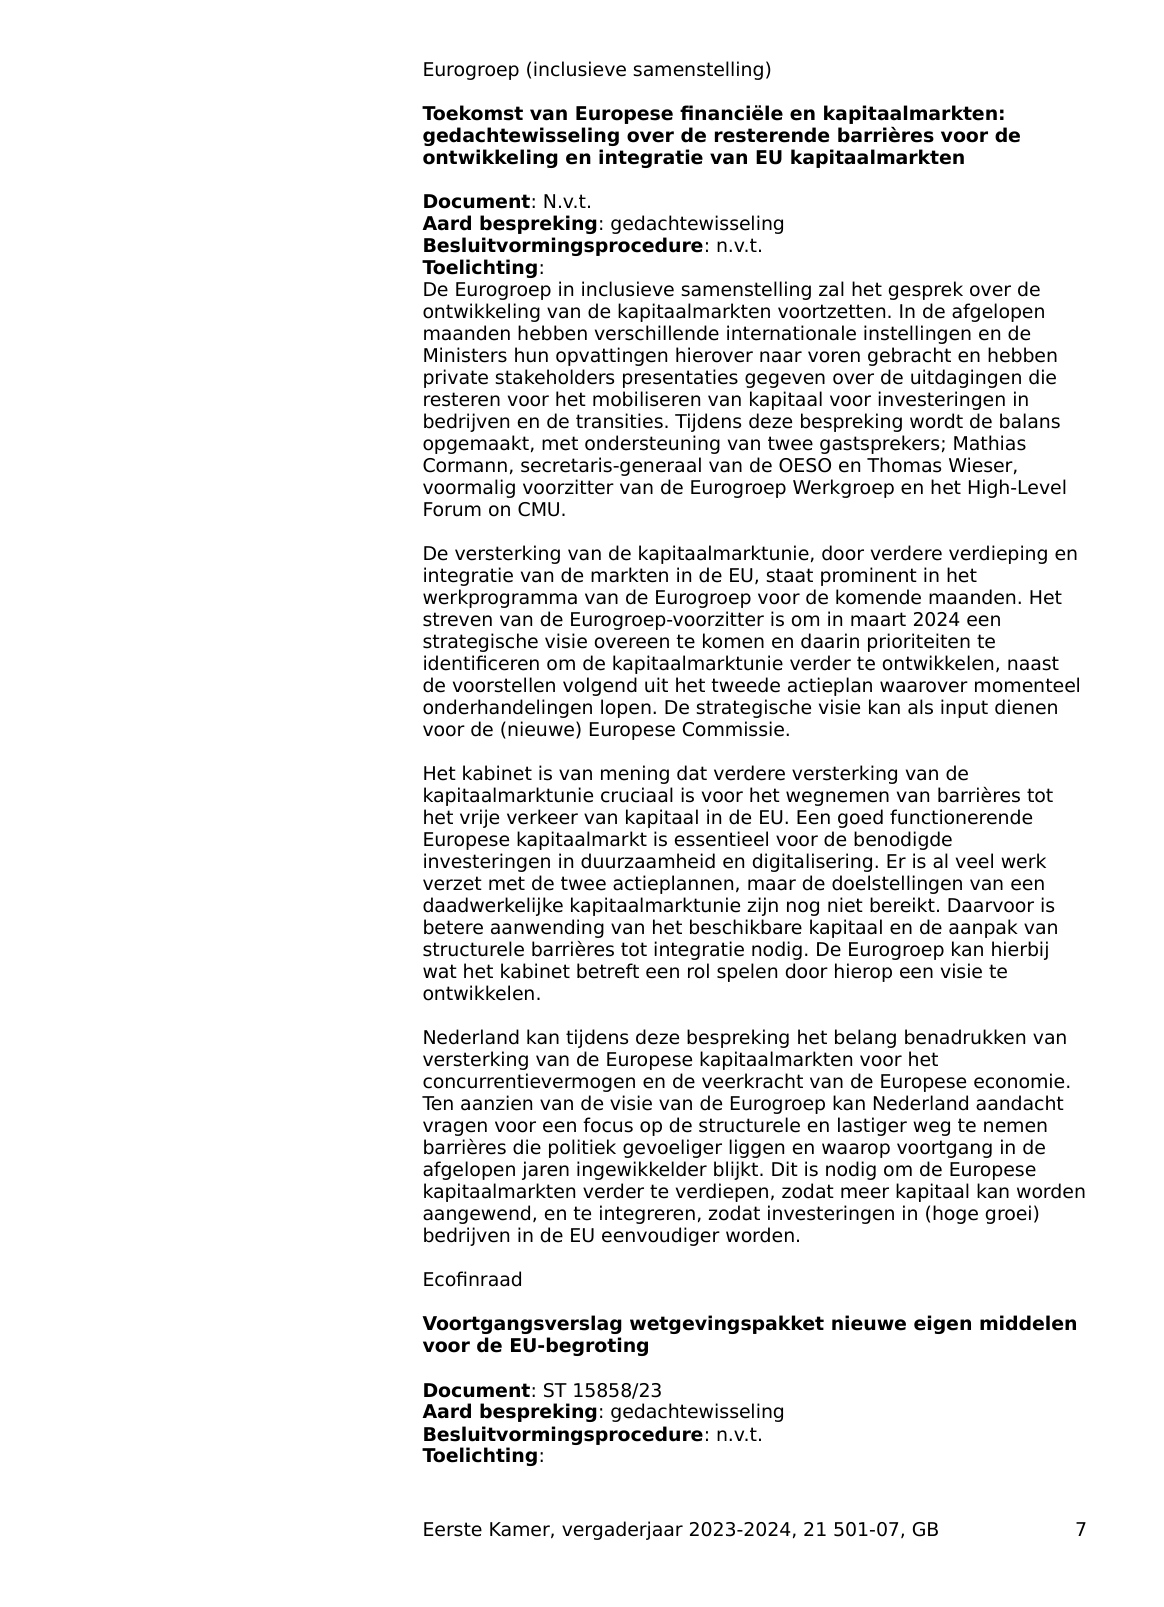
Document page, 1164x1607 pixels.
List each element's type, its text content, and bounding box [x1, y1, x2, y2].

text Toelichting: [422, 257, 1087, 279]
text Nederland kan tijdens deze bespreking het belang benadrukken van versterking van de Europese kapitaalmarkten voor het concurrentievermogen en de veerkracht van de Europese economie. Ten aanzien van de visie van de Eurogroep kan Nederland aandacht vragen voor een focus op de structurele en lastiger weg te nemen barrières die politiek gevoeliger liggen en waarop voortgang in de afgelopen jaren ingewikkelder blijkt. Dit is nodig om de Europese kapitaalmarkten verder te verdiepen, zodat meer kapitaal kan worden aangewend, en te integreren, zodat investeringen in (hoge groei) bedrijven in de EU eenvoudiger worden. [422, 1027, 1087, 1247]
text Aard bespreking: gedachtewisseling [422, 213, 1087, 235]
text De Eurogroep in inclusieve samenstelling zal het gesprek over de ontwikkeling van de kapitaalmarkten voortzetten. In de afgelopen maanden hebben verschillende internationale instellingen en de Ministers hun opvattingen hierover naar voren gebracht en hebben private stakeholders presentaties gegeven over de uitdagingen die resteren voor het mobiliseren van kapitaal voor investeringen in bedrijven en de transities. Tijdens deze bespreking wordt de balans opgemaakt, met ondersteuning van twee gastsprekers; Mathias Cormann, secretaris-generaal van de OESO en Thomas Wieser, voormalig voorzitter van de Eurogroep Werkgroep en het High-Level Forum on CMU. [422, 279, 1087, 521]
subtitle Eurogroep (inclusieve samenstelling) [422, 59, 1087, 81]
subtitle Voortgangsverslag wetgevingspakket nieuwe eigen middelen voor de EU-begroting [422, 1313, 1087, 1357]
subtitle Toekomst van Europese financiële en kapitaalmarkten: gedachtewisseling over de resterende barrières voor de ontwikkeling en integratie van EU kapitaalmarkten [422, 103, 1087, 169]
subtitle Ecofinraad [422, 1269, 1087, 1291]
text Besluitvormingsprocedure: n.v.t. [422, 1423, 1087, 1445]
text De versterking van de kapitaalmarktunie, door verdere verdieping en integratie van de markten in de EU, staat prominent in het werkprogramma van de Eurogroep voor de komende maanden. Het streven van de Eurogroep-voorzitter is om in maart 2024 een strategische visie overeen te komen en daarin prioriteiten te identificeren om de kapitaalmarktunie verder te ontwikkelen, naast de voorstellen volgend uit het tweede actieplan waarover momenteel onderhandelingen lopen. De strategische visie kan als input dienen voor de (nieuwe) Europese Commissie. [422, 543, 1087, 741]
text Toelichting: [422, 1445, 1087, 1467]
text Document: N.v.t. [422, 191, 1087, 213]
text Het kabinet is van mening dat verdere versterking van de kapitaalmarktunie cruciaal is voor het wegnemen van barrières tot het vrije verkeer van kapitaal in de EU. Een goed functionerende Europese kapitaalmarkt is essentieel voor de benodigde investeringen in duurzaamheid en digitalisering. Er is al veel werk verzet met de twee actieplannen, maar de doelstellingen van een daadwerkelijke kapitaalmarktunie zijn nog niet bereikt. Daarvoor is betere aanwending van het beschikbare kapitaal en de aanpak van structurele barrières tot integratie nodig. De Eurogroep kan hierbij wat het kabinet betreft een rol spelen door hierop een visie te ontwikkelen. [422, 763, 1087, 1005]
text Besluitvormingsprocedure: n.v.t. [422, 235, 1087, 257]
text Document: ST 15858/23 [422, 1379, 1087, 1401]
text Aard bespreking: gedachtewisseling [422, 1401, 1087, 1423]
